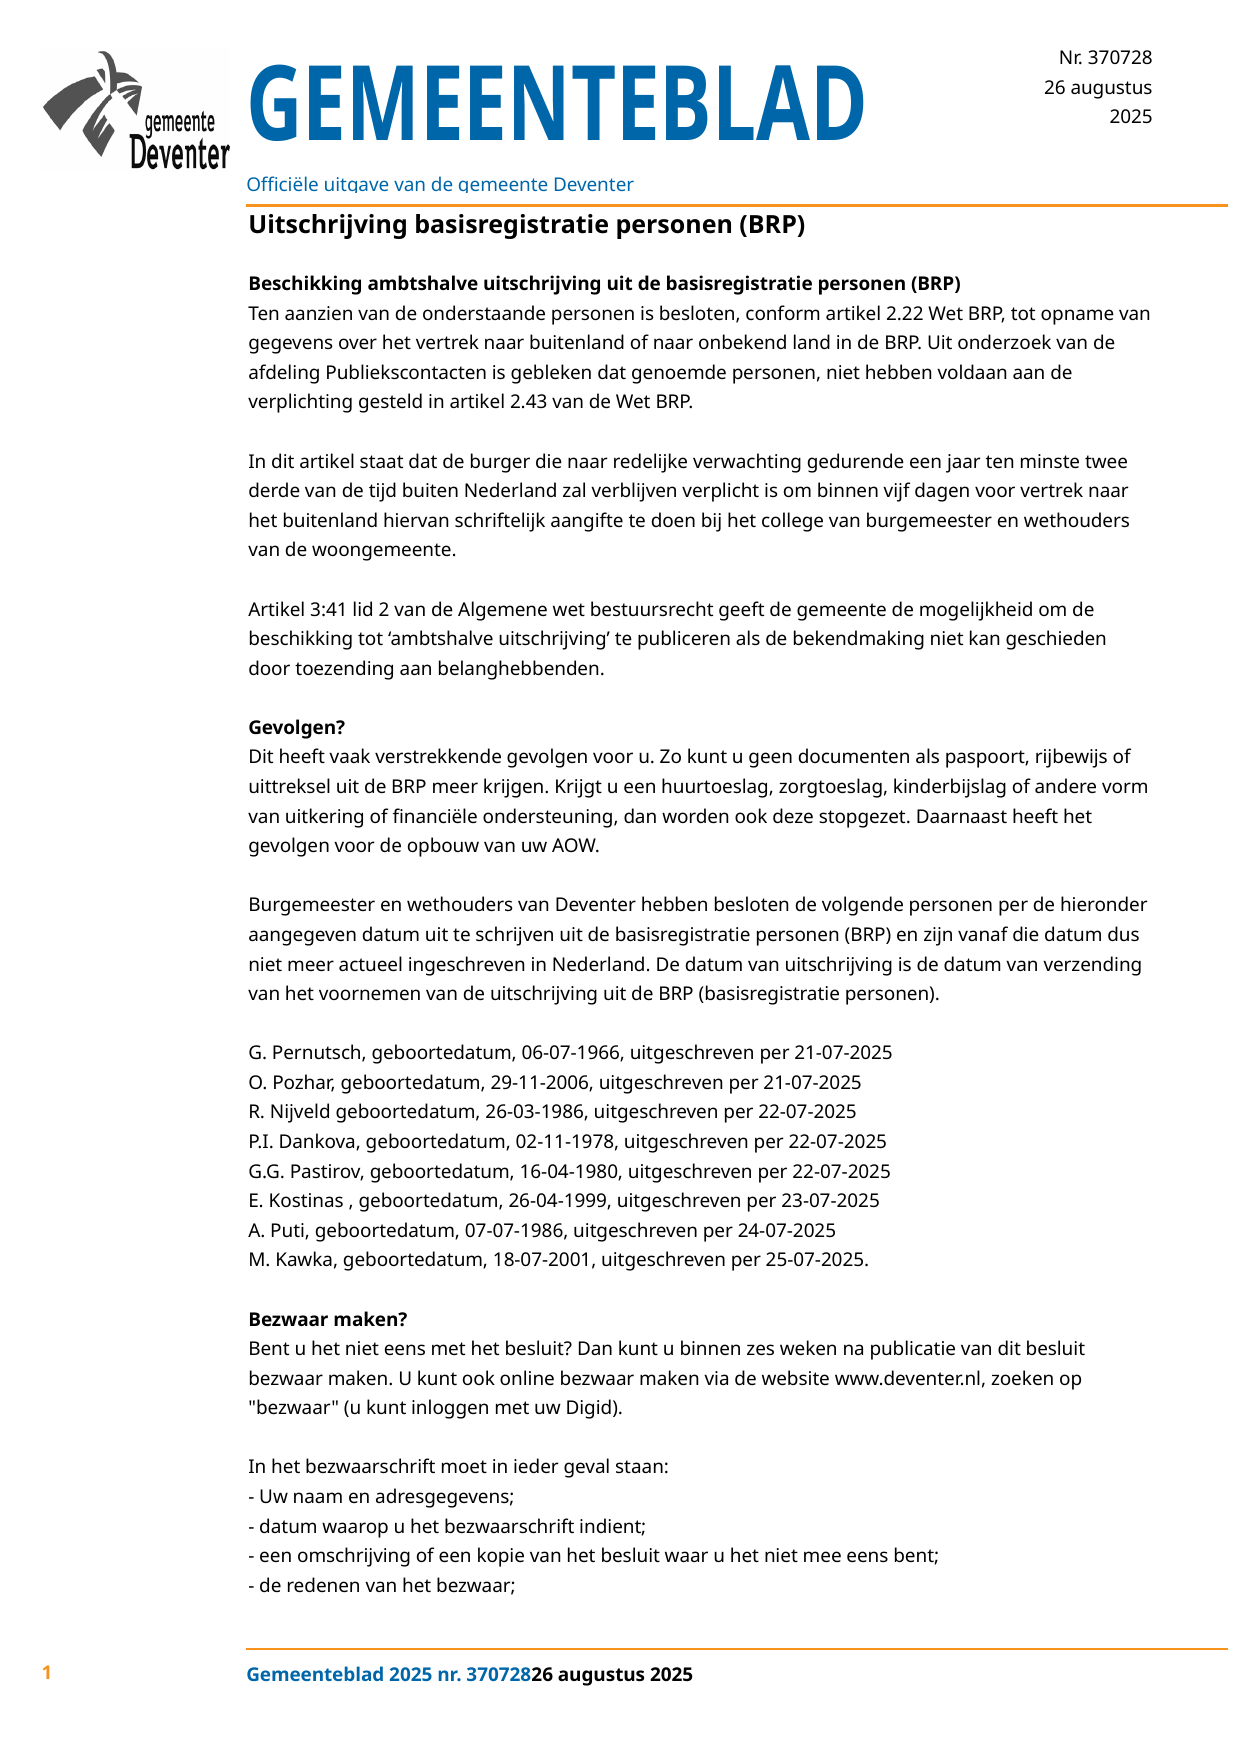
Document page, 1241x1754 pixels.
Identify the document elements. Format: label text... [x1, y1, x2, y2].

text Artikel 3:41 lid 2 van de Algemene wet bestuursrecht geeft de gemeente de mogelijkheid om de beschikking tot ‘ambtshalve uitschrijving’ te publiceren als de bekendmaking niet kan geschieden door toezending aan belanghebbenden. [248, 596, 1152, 681]
text E. Kostinas , geboortedatum, 26-04-1999, uitgeschreven per 23-07-2025 [248, 1187, 1152, 1213]
text In het bezwaarschrift moet in ieder geval staan: [248, 1454, 1152, 1479]
text R. Nijveld geboortedatum, 26-03-1986, uitgeschreven per 22-07-2025 [248, 1099, 1152, 1124]
text - de redenen van het bezwaar; [248, 1572, 1152, 1598]
text Burgemeester en wethouders van Deventer hebben besloten de volgende personen per de hieronder aangegeven datum uit te schrijven uit de basisregistratie personen (BRP) en zijn vanaf die datum dus niet meer actueel ingeschreven in Nederland. De datum van uitschrijving is de datum van verzending van het voornemen van de uitschrijving uit de BRP (basisregistratie personen). [248, 892, 1152, 1006]
text Ten aanzien van de onderstaande personen is besloten, conform artikel 2.22 Wet BRP, tot opname van gegevens over het vertrek naar buitenland of naar onbekend land in de BRP. Uit onderzoek van de afdeling Publiekscontacten is gebleken dat genoemde personen, niet hebben voldaan aan de verplichting gesteld in artikel 2.43 van de Wet BRP. [248, 300, 1152, 414]
text Dit heeft vaak verstrekkende gevolgen voor u. Zo kunt u geen documenten als paspoort, rijbewijs of uittreksel uit de BRP meer krijgen. Krijgt u een huurtoeslag, zorgtoeslag, kinderbijslag of andere vorm van uitkering of financiële ondersteuning, dan worden ook deze stopgezet. Daarnaast heeft het gevolgen voor de opbouw van uw AOW. [248, 744, 1152, 858]
picture [41, 47, 231, 172]
text Gevolgen? [248, 714, 1152, 740]
text O. Pozhar, geboortedatum, 29-11-2006, uitgeschreven per 21-07-2025 [248, 1069, 1152, 1095]
text - Uw naam en adresgegevens; [248, 1483, 1152, 1509]
text Uitschrijving basisregistratie personen (BRP) [248, 207, 1152, 241]
text G.G. Pastirov, geboortedatum, 16-04-1980, uitgeschreven per 22-07-2025 [248, 1158, 1152, 1183]
text - een omschrijving of een kopie van het besluit waar u het niet mee eens bent; [248, 1542, 1152, 1568]
text P.I. Dankova, geboortedatum, 02-11-1978, uitgeschreven per 22-07-2025 [248, 1128, 1152, 1154]
text In dit artikel staat dat de burger die naar redelijke verwachting gedurende een jaar ten minste twee derde van de tijd buiten Nederland zal verblijven verplicht is om binnen vijf dagen voor vertrek naar het buitenland hiervan schriftelijk aangifte te doen bij het college van burgemeester en wethouders van de woongemeente. [248, 448, 1152, 562]
text G. Pernutsch, geboortedatum, 06-07-1966, uitgeschreven per 21-07-2025 [248, 1039, 1152, 1065]
text - datum waarop u het bezwaarschrift indient; [248, 1513, 1152, 1538]
text A. Puti, geboortedatum, 07-07-1986, uitgeschreven per 24-07-2025 [248, 1217, 1152, 1243]
text Beschikking ambtshalve uitschrijving uit de basisregistratie personen (BRP) [248, 270, 1152, 296]
text Bent u het niet eens met het besluit? Dan kunt u binnen zes weken na publicatie van dit besluit bezwaar maken. U kunt ook online bezwaar maken via de website www.deventer.nl, zoeken op "bezwaar" (u kunt inloggen met uw Digid). [248, 1335, 1152, 1420]
text Bezwaar maken? [248, 1306, 1152, 1331]
text M. Kawka, geboortedatum, 18-07-2001, uitgeschreven per 25-07-2025. [248, 1247, 1152, 1272]
